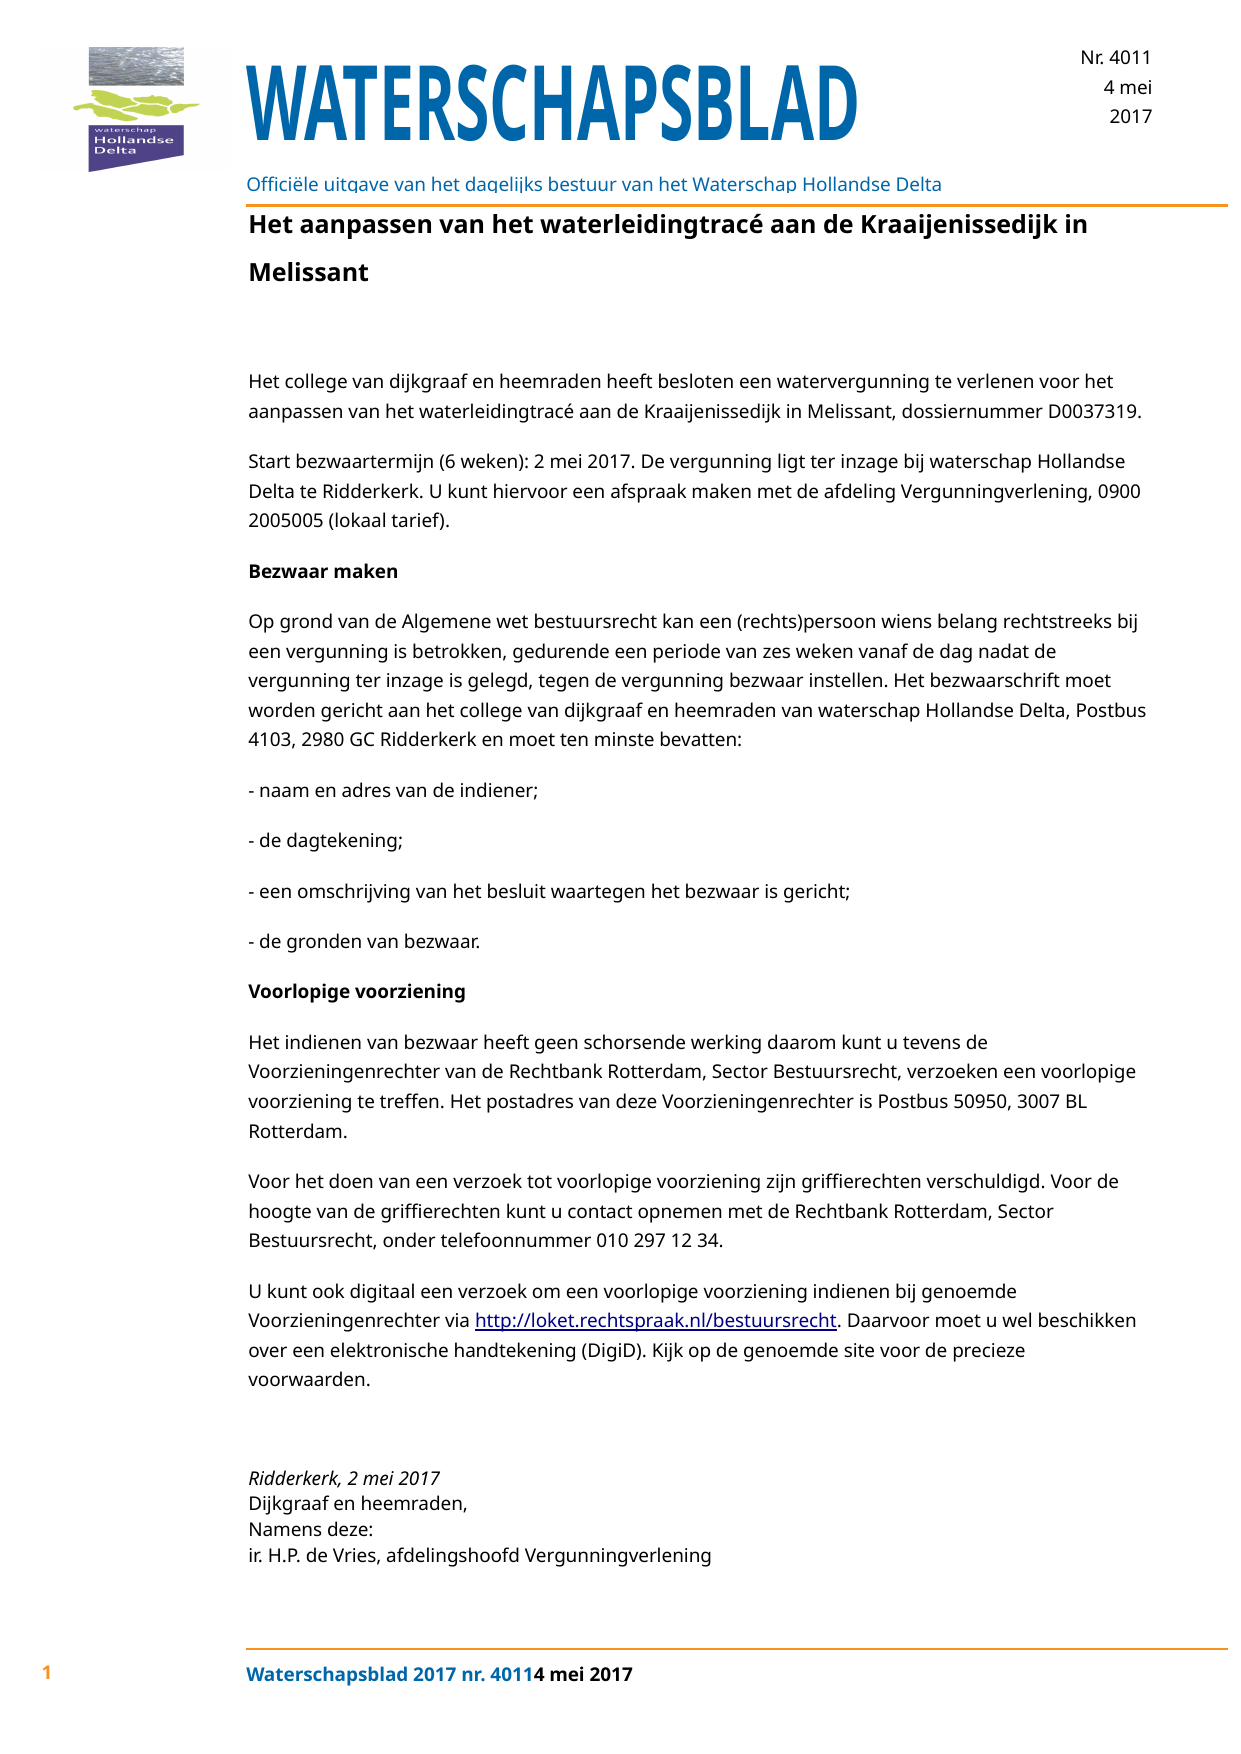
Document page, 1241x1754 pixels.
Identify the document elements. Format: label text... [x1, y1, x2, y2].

text U kunt ook digitaal een verzoek om een voorlopige voorziening indienen bij genoemde Voorzieningenrechter via http://loket.rechtspraak.nl/bestuursrecht. Daarvoor moet u wel beschikken over een elektronische handtekening (DigiD). Kijk op de genoemde site voor de precieze voorwaarden. [248, 1278, 1152, 1392]
text ir. H.P. de Vries, afdelingshoofd Vergunningverlening [248, 1542, 1152, 1568]
text Voorlopige voorziening [248, 979, 1152, 1004]
text Start bezwaartermijn (6 weken): 2 mei 2017. De vergunning ligt ter inzage bij waterschap Hollandse Delta te Ridderkerk. U kunt hiervoor een afspraak maken met de afdeling Vergunningverlening, 0900 2005005 (lokaal tarief). [248, 448, 1152, 533]
text Het indienen van bezwaar heeft geen schorsende werking daarom kunt u tevens de Voorzieningenrechter van de Rechtbank Rotterdam, Sector Bestuursrecht, verzoeken een voorlopige voorziening te treffen. Het postadres van deze Voorzieningenrechter is Postbus 50950, 3007 BL Rotterdam. [248, 1029, 1152, 1144]
text - een omschrijving van het besluit waartegen het bezwaar is gericht; [248, 878, 1152, 904]
text Op grond van de Algemene wet bestuursrecht kan een (rechts)persoon wiens belang rechtstreeks bij een vergunning is betrokken, gedurende een periode van zes weken vanaf de dag nadat de vergunning ter inzage is gelegd, tegen de vergunning bezwaar instellen. Het bezwaarschrift moet worden gericht aan het college van dijkgraaf en heemraden van waterschap Hollandse Delta, Postbus 4103, 2980 GC Ridderkerk en moet ten minste bevatten: [248, 608, 1152, 752]
text Voor het doen van een verzoek tot voorlopige voorziening zijn griffierechten verschuldigd. Voor de hoogte van de griffierechten kunt u contact opnemen met de Rechtbank Rotterdam, Sector Bestuursrecht, onder telefoonnummer 010 297 12 34. [248, 1168, 1152, 1253]
text Dijkgraaf en heemraden, [248, 1491, 1152, 1516]
text - naam en adres van de indiener; [248, 777, 1152, 803]
text Het aanpassen van het waterleidingtracé aan de Kraaijenissedijk in Melissant [248, 207, 1152, 288]
text Namens deze: [248, 1516, 1152, 1542]
text - de gronden van bezwaar. [248, 928, 1152, 954]
picture [41, 47, 231, 172]
text - de dagtekening; [248, 827, 1152, 853]
text Het college van dijkgraaf en heemraden heeft besloten een watervergunning te verlenen voor het aanpassen van het waterleidingtracé aan de Kraaijenissedijk in Melissant, dossiernummer D0037319. [248, 368, 1152, 424]
text Bezwaar maken [248, 558, 1152, 584]
text Ridderkerk, 2 mei 2017 [248, 1465, 1152, 1491]
